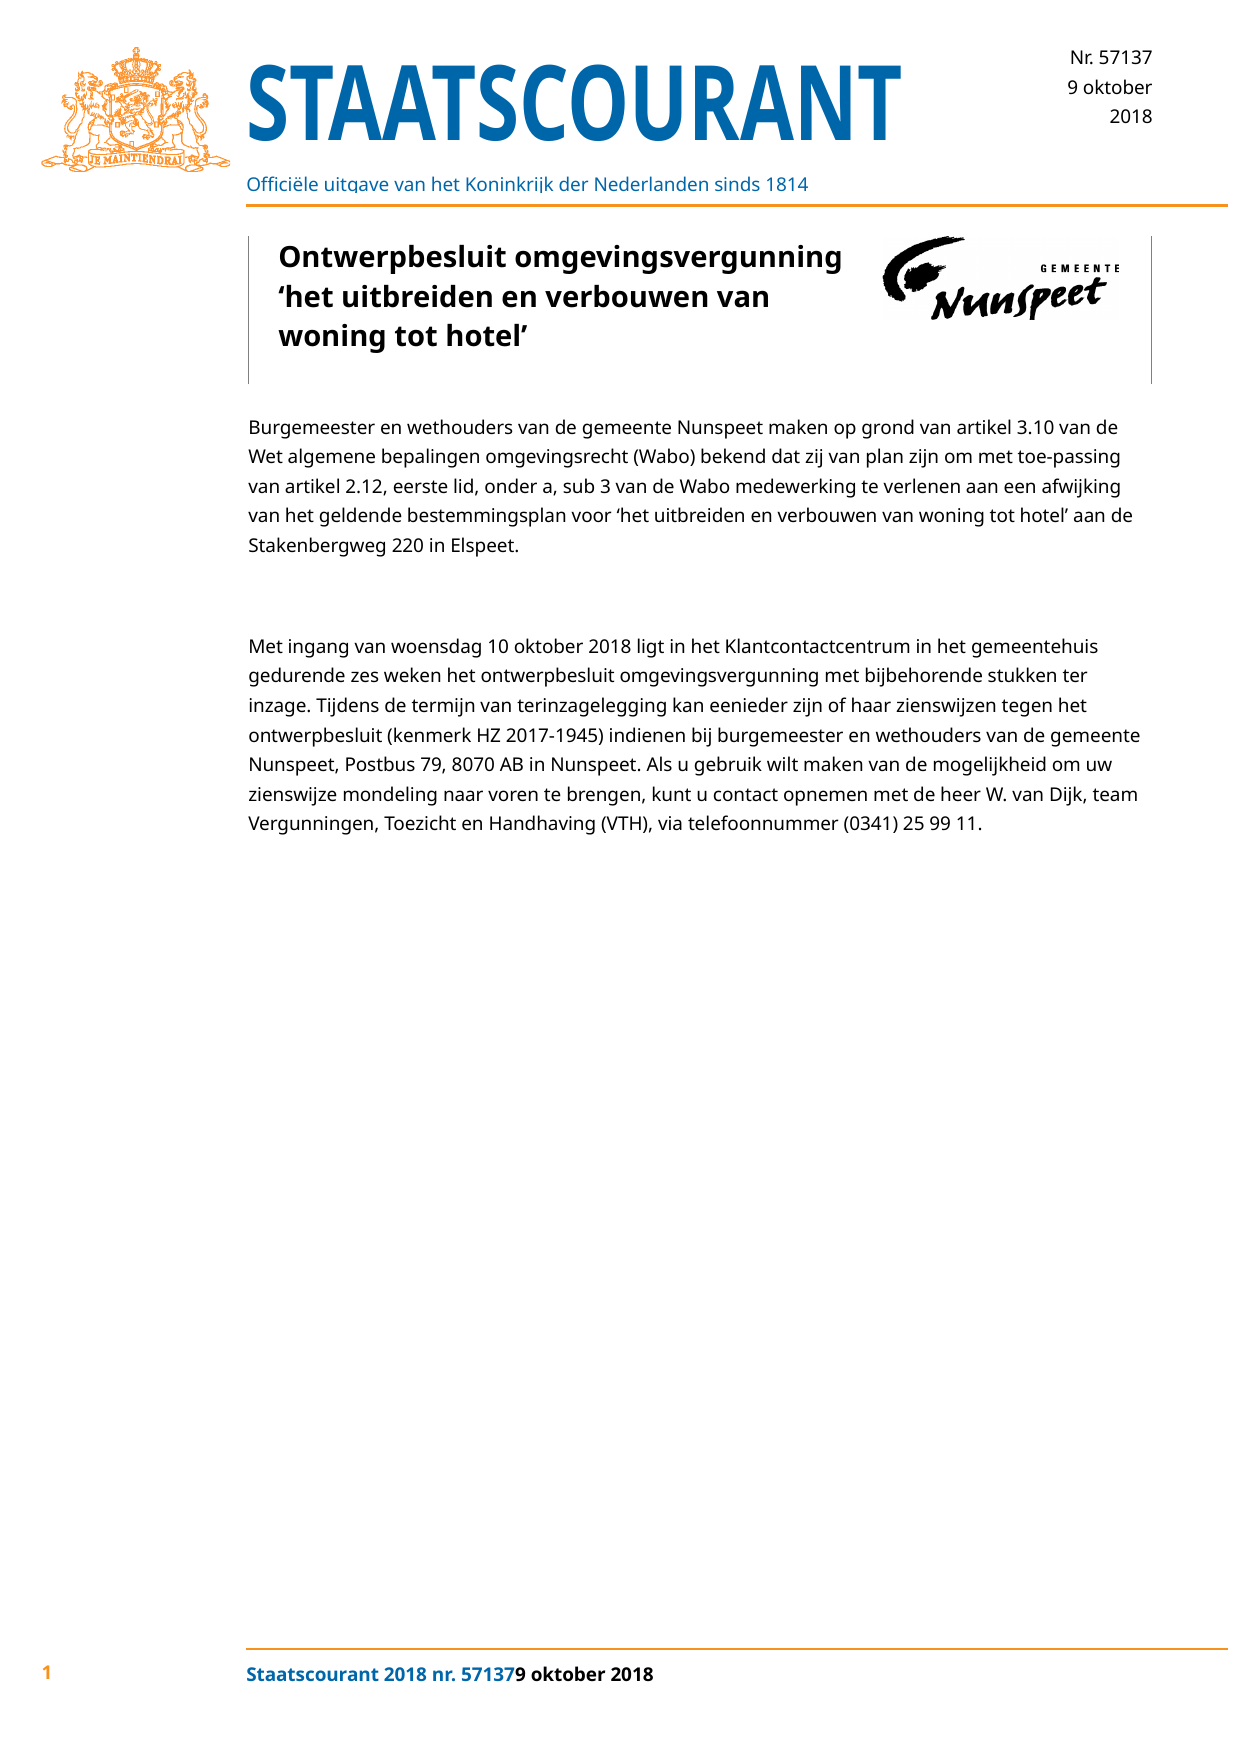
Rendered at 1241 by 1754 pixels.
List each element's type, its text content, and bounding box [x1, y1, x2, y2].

picture [41, 47, 231, 172]
table_header [850, 236, 882, 319]
table_header [1119, 236, 1151, 319]
picture [882, 236, 1119, 320]
text Met ingang van woensdag 10 oktober 2018 ligt in het Klantcontactcentrum in het gemeentehuis gedurende zes weken het ontwerpbesluit omgevingsvergunning met bijbehorende stukken ter inzage. Tijdens de termijn van terinzagelegging kan eenieder zijn of haar zienswijzen tegen het ontwerpbesluit (kenmerk HZ 2017-1945) indienen bij burgemeester en wethouders van de gemeente Nunspeet, Postbus 79, 8070 AB in Nunspeet. Als u gebruik wilt maken van de mogelijkheid om uw zienswijze mondeling naar voren te brengen, kunt u contact opnemen met de heer W. van Dijk, team Vergunningen, Toezicht en Handhaving (VTH), via telefoonnummer (0341) 25 99 11. [248, 633, 1152, 836]
table_header Ontwerpbesluit omgevingsvergunning ‘het uitbreiden en verbouwen van woning tot hotel’ [249, 236, 850, 384]
table_header [850, 320, 1151, 384]
text Burgemeester en wethouders van de gemeente Nunspeet maken op grond van artikel 3.10 van de Wet algemene bepalingen omgevingsrecht (Wabo) bekend dat zij van plan zijn om met toe-passing van artikel 2.12, eerste lid, onder a, sub 3 van de Wabo medewerking te verlenen aan een afwijking van het geldende bestemmingsplan voor ‘het uitbreiden en verbouwen van woning tot hotel’ aan de Stakenbergweg 220 in Elspeet. [248, 414, 1152, 558]
